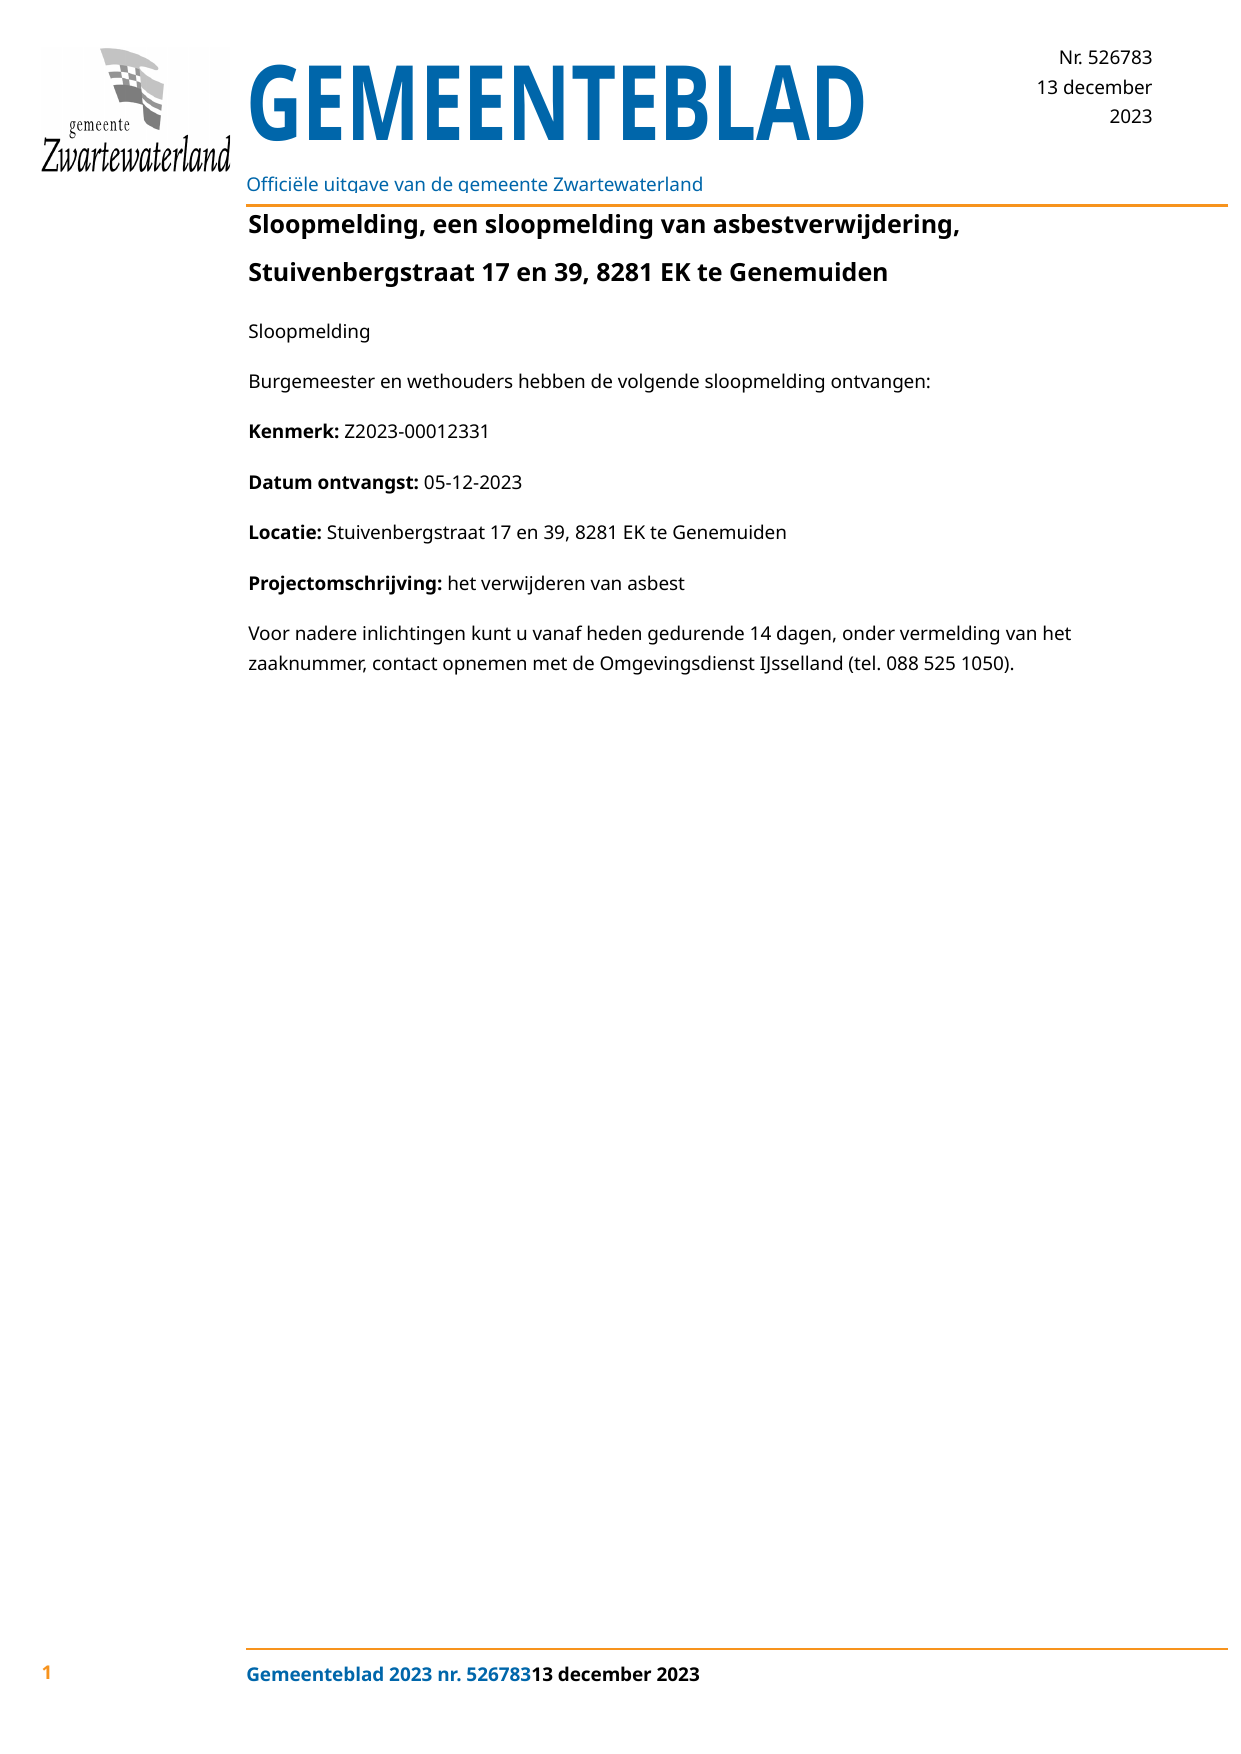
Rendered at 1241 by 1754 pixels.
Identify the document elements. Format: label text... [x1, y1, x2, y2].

text Kenmerk: Z2023-00012331 [248, 419, 1152, 444]
text Locatie: Stuivenbergstraat 17 en 39, 8281 EK te Genemuiden [248, 519, 1152, 545]
text Datum ontvangst: 05-12-2023 [248, 469, 1152, 495]
text Sloopmelding, een sloopmelding van asbestverwijdering, Stuivenbergstraat 17 en 39, 8281 EK te Genemuiden [248, 207, 1152, 288]
picture [41, 47, 231, 172]
text Sloopmelding [248, 318, 1152, 344]
text Burgemeester en wethouders hebben de volgende sloopmelding ontvangen: [248, 368, 1152, 394]
text Projectomschrijving: het verwijderen van asbest [248, 570, 1152, 596]
text Voor nadere inlichtingen kunt u vanaf heden gedurende 14 dagen, onder vermelding van het zaaknummer, contact opnemen met de Omgevingsdienst IJsselland (tel. 088 525 1050). [248, 620, 1152, 676]
